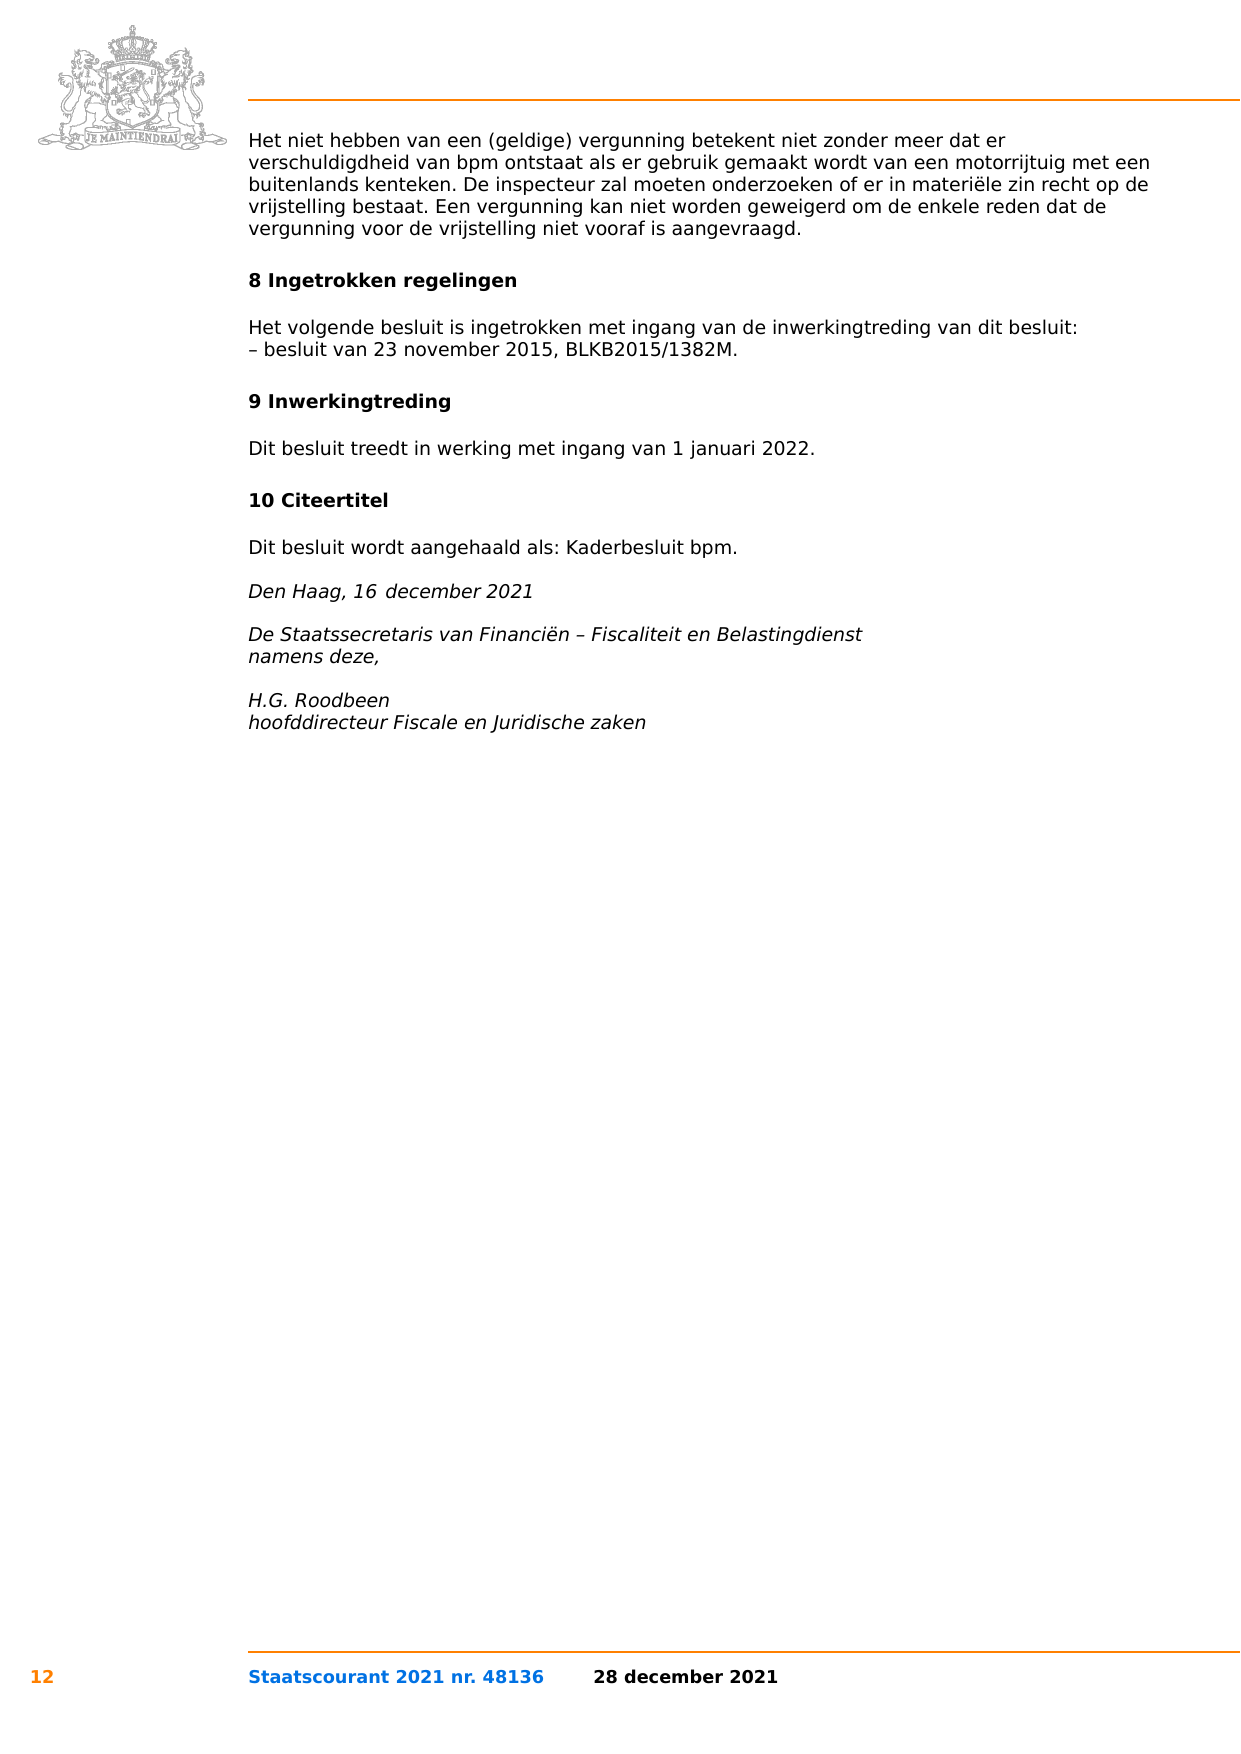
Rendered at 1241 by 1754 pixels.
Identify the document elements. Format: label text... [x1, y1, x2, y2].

text Het niet hebben van een (geldige) vergunning betekent niet zonder meer dat er verschuldigdheid van bpm ontstaat als er gebruik gemaakt wordt van een motorrijtuig met een buitenlands kenteken. De inspecteur zal moeten onderzoeken of er in materiële zin recht op de vrijstelling bestaat. Een vergunning kan niet worden geweigerd om de enkele reden dat de vergunning voor de vrijstelling niet vooraf is aangevraagd. [248, 130, 1163, 240]
text Dit besluit wordt aangehaald als: Kaderbesluit bpm. [248, 537, 1163, 559]
subtitle 8 Ingetrokken regelingen [248, 270, 1163, 292]
subtitle 10 Citeertitel [248, 490, 1163, 512]
text De Staatssecretaris van Financiën – Fiscaliteit en Belastingdienst namens deze, H.G. Roodbeen hoofddirecteur Fiscale en Juridische zaken [248, 624, 1163, 734]
text Den Haag, 16 december 2021 [248, 581, 1163, 602]
subtitle 9 Inwerkingtreding [248, 391, 1163, 413]
text Dit besluit treedt in werking met ingang van 1 januari 2022. [248, 438, 1163, 460]
text Het volgende besluit is ingetrokken met ingang van de inwerkingtreding van dit besluit: [248, 317, 1163, 339]
picture [38, 25, 227, 150]
text – besluit van 23 november 2015, BLKB2015/1382M. [248, 339, 1163, 361]
